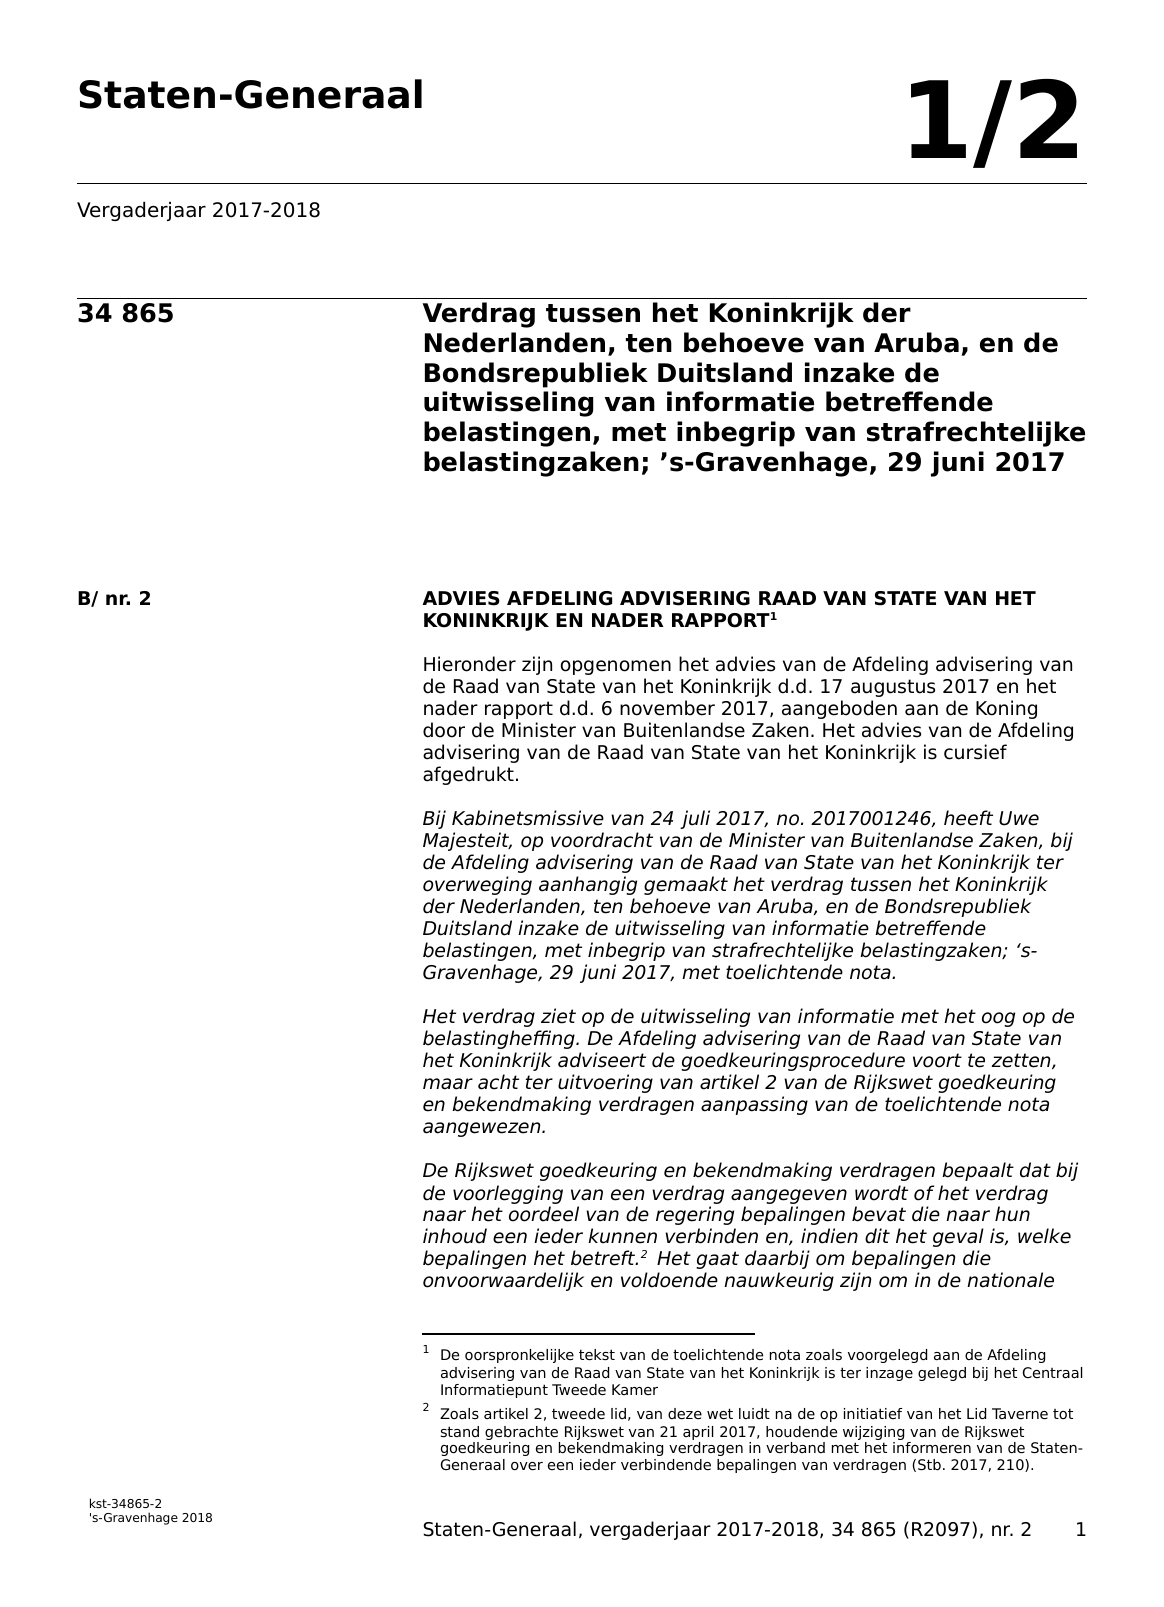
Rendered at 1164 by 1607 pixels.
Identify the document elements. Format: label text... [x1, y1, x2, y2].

table_header 1/2 [886, 59, 1087, 183]
text Hieronder zijn opgenomen het advies van de Afdeling advisering van de Raad van State van het Koninkrijk d.d. 17 augustus 2017 en het nader rapport d.d. 6 november 2017, aangeboden aan de Koning door de Minister van Buitenlandse Zaken. Het advies van de Afdeling advisering van de Raad van State van het Koninkrijk is cursief afgedrukt. [422, 654, 1087, 786]
subtitle 34 865 Verdrag tussen het Koninkrijk der Nederlanden, ten behoeve van Aruba, en de Bondsrepubliek Duitsland inzake de uitwisseling van informatie betreffende belastingen, met inbegrip van strafrechtelijke belastingzaken; ’s-Gravenhage, 29 juni 2017 [77, 299, 1087, 477]
text Zoals artikel 2, tweede lid, van deze wet luidt na de op initiatief van het Lid Taverne tot stand gebrachte Rijkswet van 21 april 2017, houdende wijziging van de Rijkswet goedkeuring en bekendmaking verdragen in verband met het informeren van de Staten-Generaal over een ieder verbindende bepalingen van verdragen (Stb. 2017, 210). [422, 1402, 1087, 1474]
text Bij Kabinetsmissive van 24 juli 2017, no. 2017001246, heeft Uwe Majesteit, op voordracht van de Minister van Buitenlandse Zaken, bij de Afdeling advisering van de Raad van State van het Koninkrijk ter overweging aanhangig gemaakt het verdrag tussen het Koninkrijk der Nederlanden, ten behoeve van Aruba, en de Bondsrepubliek Duitsland inzake de uitwisseling van informatie betreffende belastingen, met inbegrip van strafrechtelijke belastingzaken; ‘s-Gravenhage, 29 juni 2017, met toelichtende nota. [422, 808, 1087, 984]
text De Rijkswet goedkeuring en bekendmaking verdragen bepaalt dat bij de voorlegging van een verdrag aangegeven wordt of het verdrag naar het oordeel van de regering bepalingen bevat die naar hun inhoud een ieder kunnen verbinden en, indien dit het geval is, welke bepalingen het betreft. Het gaat daarbij om bepalingen die onvoorwaardelijk en voldoende nauwkeurig zijn om in de nationale [422, 1160, 1087, 1292]
table_header Staten-Generaal [77, 59, 886, 183]
subtitle B/ nr. 2 ADVIES AFDELING ADVISERING RAAD VAN STATE VAN HET KONINKRIJK EN NADER RAPPORT [77, 588, 1087, 632]
text Het verdrag ziet op de uitwisseling van informatie met het oog op de belastingheffing. De Afdeling advisering van de Raad van State van het Koninkrijk adviseert de goedkeuringsprocedure voort te zetten, maar acht ter uitvoering van artikel 2 van de Rijkswet goedkeuring en bekendmaking verdragen aanpassing van de toelichtende nota aangewezen. [422, 1006, 1087, 1138]
table_cell Vergaderjaar 2017-2018 [77, 184, 1087, 298]
text 's-Gravenhage 2018 [88, 1511, 323, 1525]
text kst-34865-2 [88, 1497, 323, 1511]
text De oorspronkelijke tekst van de toelichtende nota zoals voorgelegd aan de Afdeling advisering van de Raad van State van het Koninkrijk is ter inzage gelegd bij het Centraal Informatiepunt Tweede Kamer [422, 1343, 1087, 1399]
